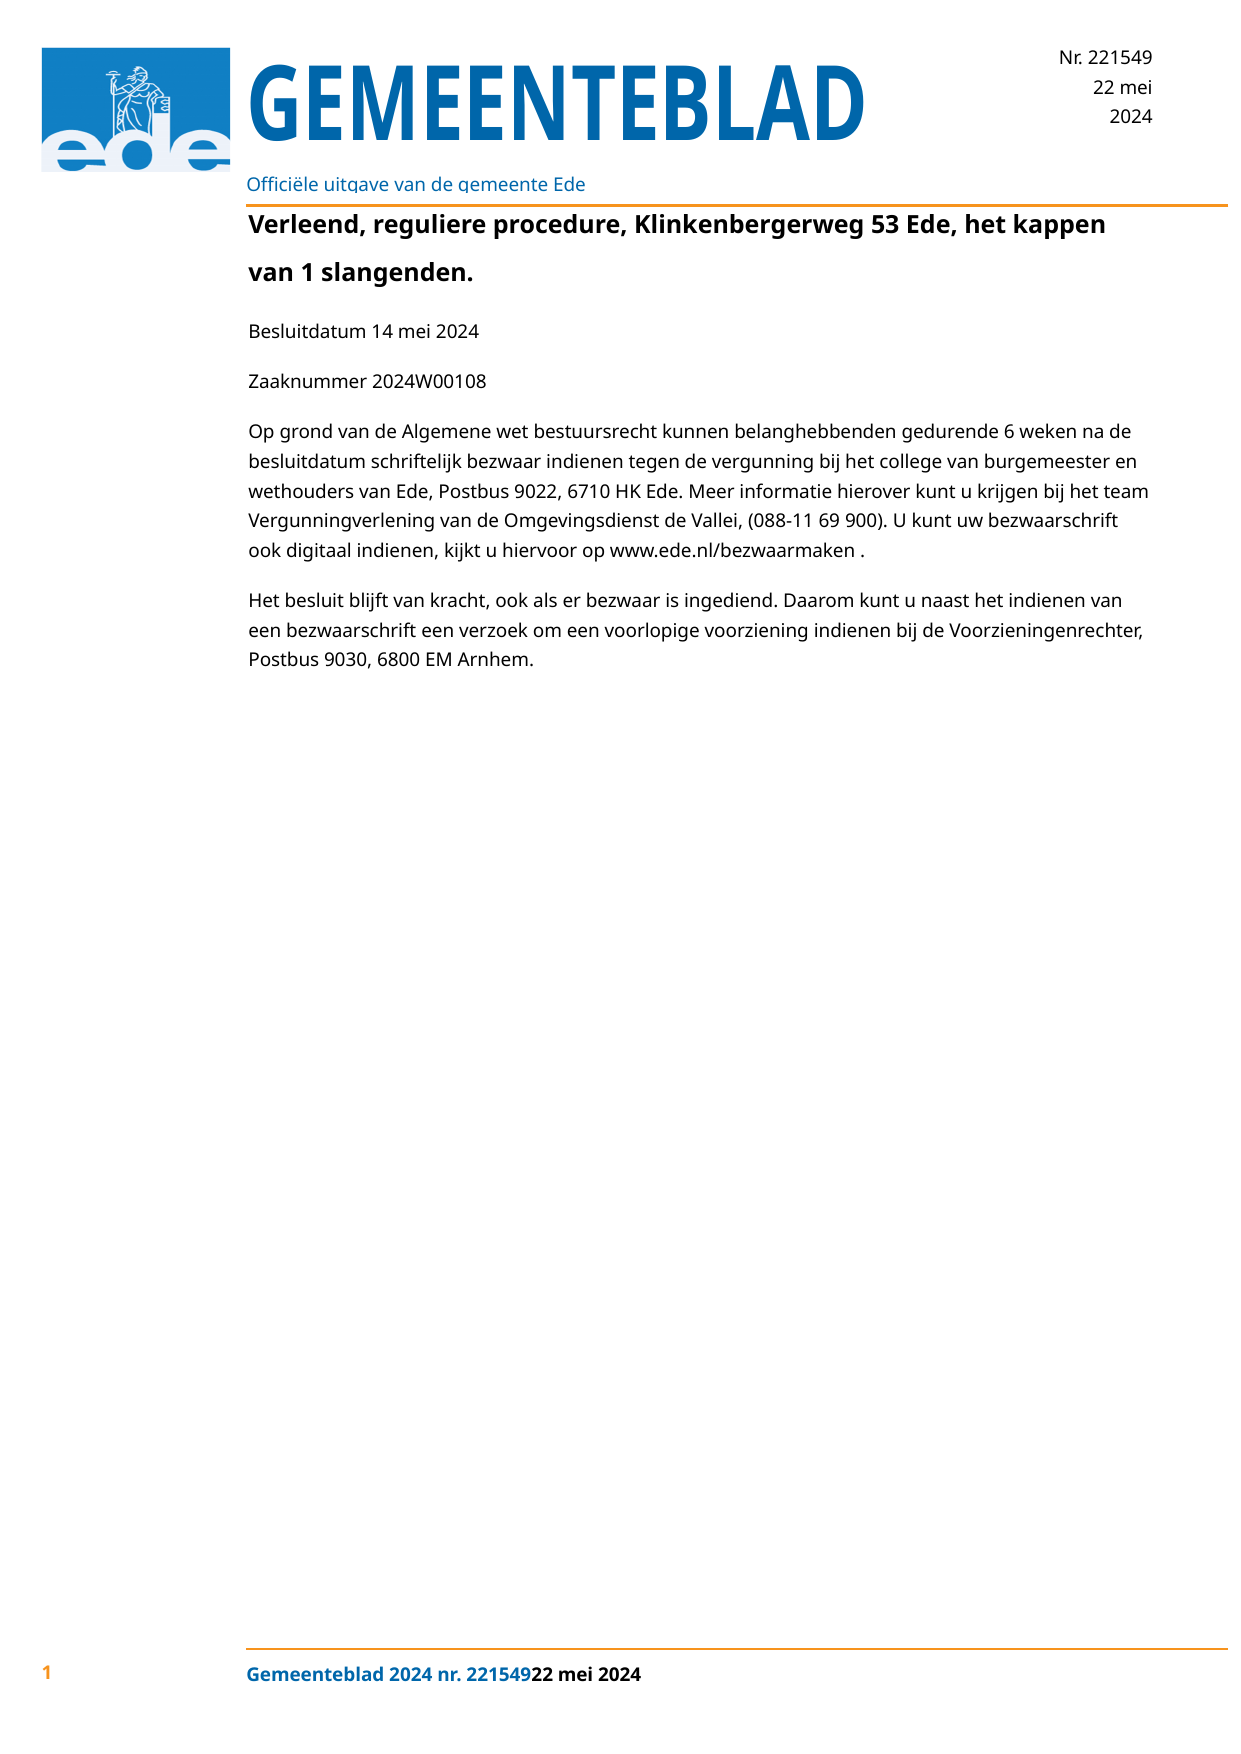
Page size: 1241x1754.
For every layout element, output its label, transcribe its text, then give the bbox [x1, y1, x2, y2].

text Verleend, reguliere procedure, Klinkenbergerweg 53 Ede, het kappen van 1 slangenden. [248, 207, 1152, 288]
text Het besluit blijft van kracht, ook als er bezwaar is ingediend. Daarom kunt u naast het indienen van een bezwaarschrift een verzoek om een voorlopige voorziening indienen bij de Voorzieningenrechter, Postbus 9030, 6800 EM Arnhem. [248, 587, 1152, 672]
text Zaaknummer 2024W00108 [248, 368, 1152, 394]
picture [41, 47, 231, 172]
text Op grond van de Algemene wet bestuursrecht kunnen belanghebbenden gedurende 6 weken na de besluitdatum schriftelijk bezwaar indienen tegen de vergunning bij het college van burgemeester en wethouders van Ede, Postbus 9022, 6710 HK Ede. Meer informatie hierover kunt u krijgen bij het team Vergunningverlening van de Omgevingsdienst de Vallei, (088-11 69 900). U kunt uw bezwaarschrift ook digitaal indienen, kijkt u hiervoor op www.ede.nl/bezwaarmaken . [248, 419, 1152, 563]
text Besluitdatum 14 mei 2024 [248, 318, 1152, 344]
